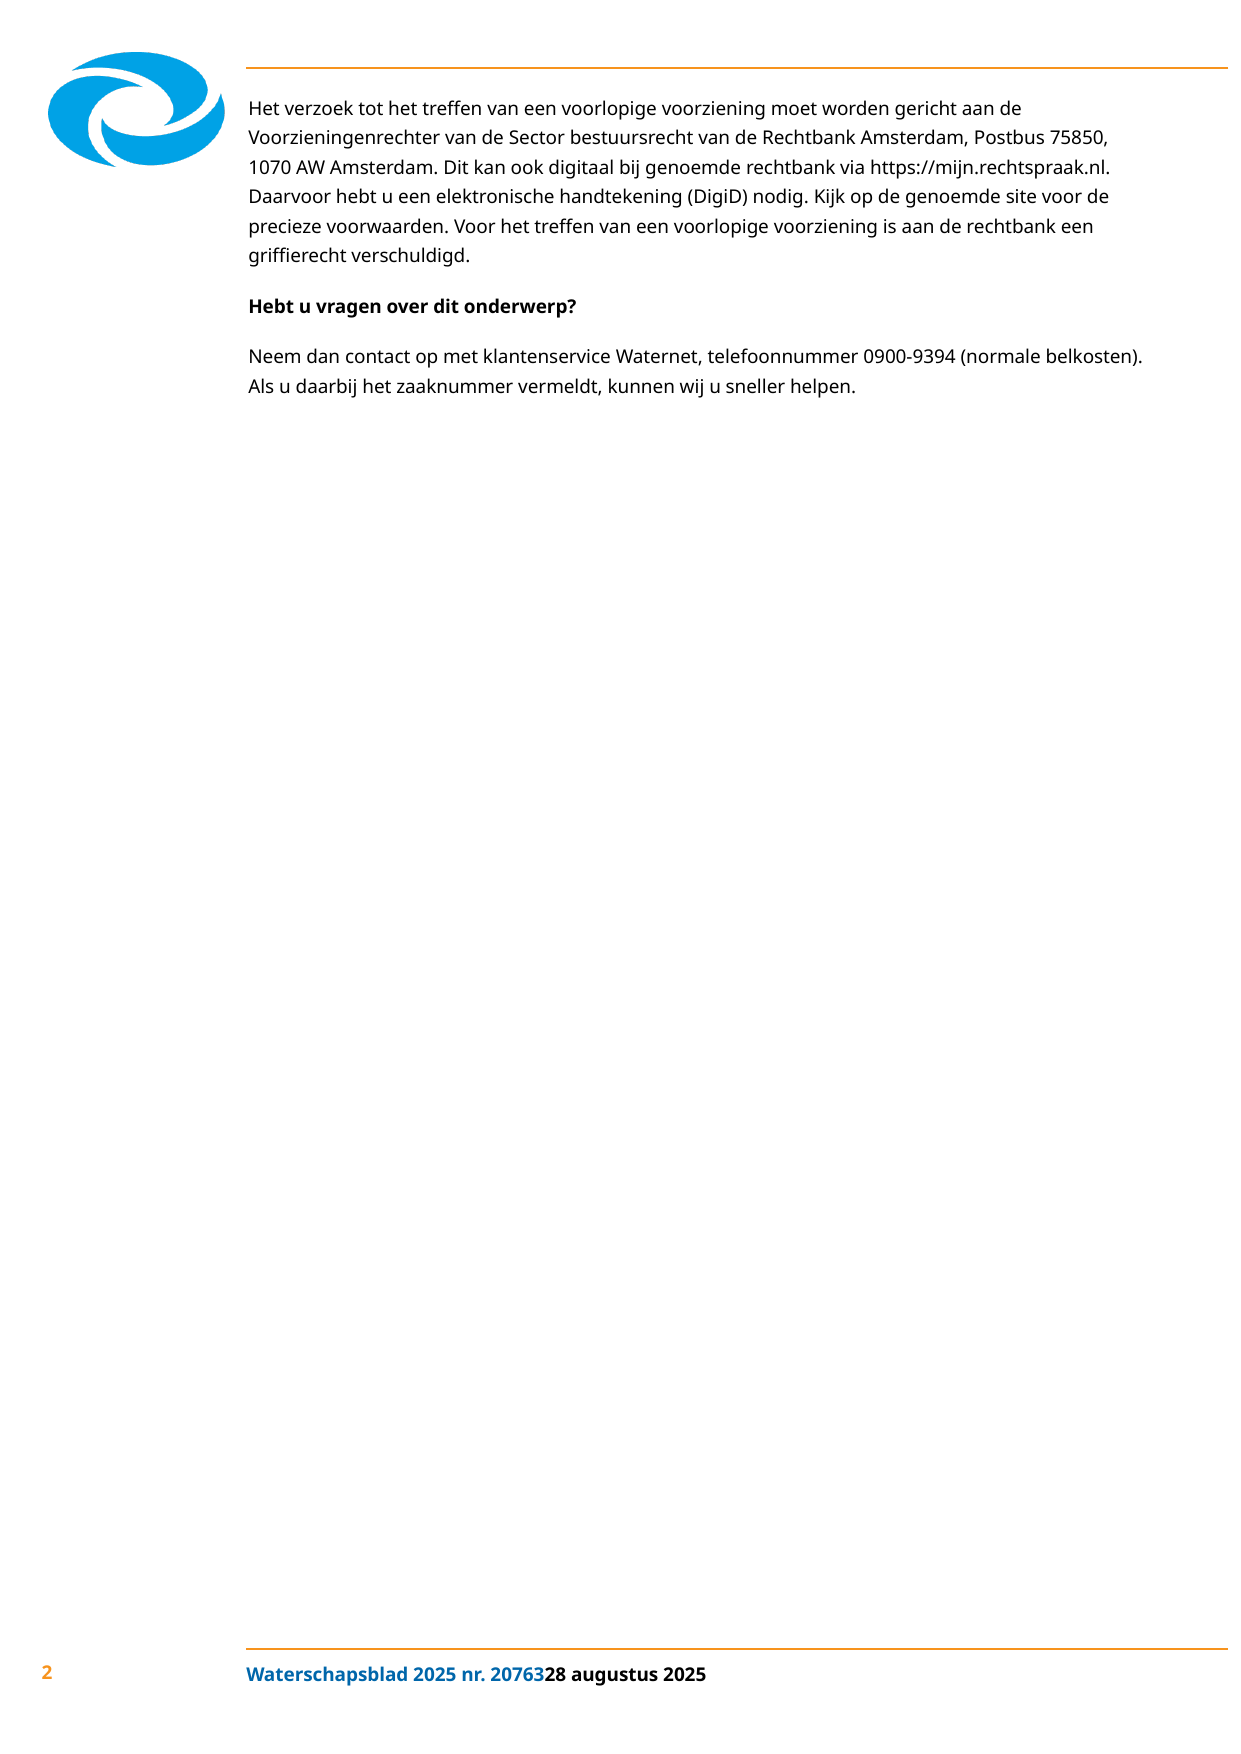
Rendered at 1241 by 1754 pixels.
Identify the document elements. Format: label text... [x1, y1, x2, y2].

text Het verzoek tot het treffen van een voorlopige voorziening moet worden gericht aan de Voorzieningenrechter van de Sector bestuursrecht van de Rechtbank Amsterdam, Postbus 75850, 1070 AW Amsterdam. Dit kan ook digitaal bij genoemde rechtbank via https://mijn.rechtspraak.nl. Daarvoor hebt u een elektronische handtekening (DigiD) nodig. Kijk op de genoemde site voor de precieze voorwaarden. Voor het treffen van een voorlopige voorziening is aan de rechtbank een griffierecht verschuldigd. [248, 95, 1152, 268]
picture [41, 47, 231, 172]
text Neem dan contact op met klantenservice Waternet, telefoonnummer 0900-9394 (normale belkosten). Als u daarbij het zaaknummer vermeldt, kunnen wij u sneller helpen. [248, 343, 1152, 399]
text Hebt u vragen over dit onderwerp? [248, 293, 1152, 319]
